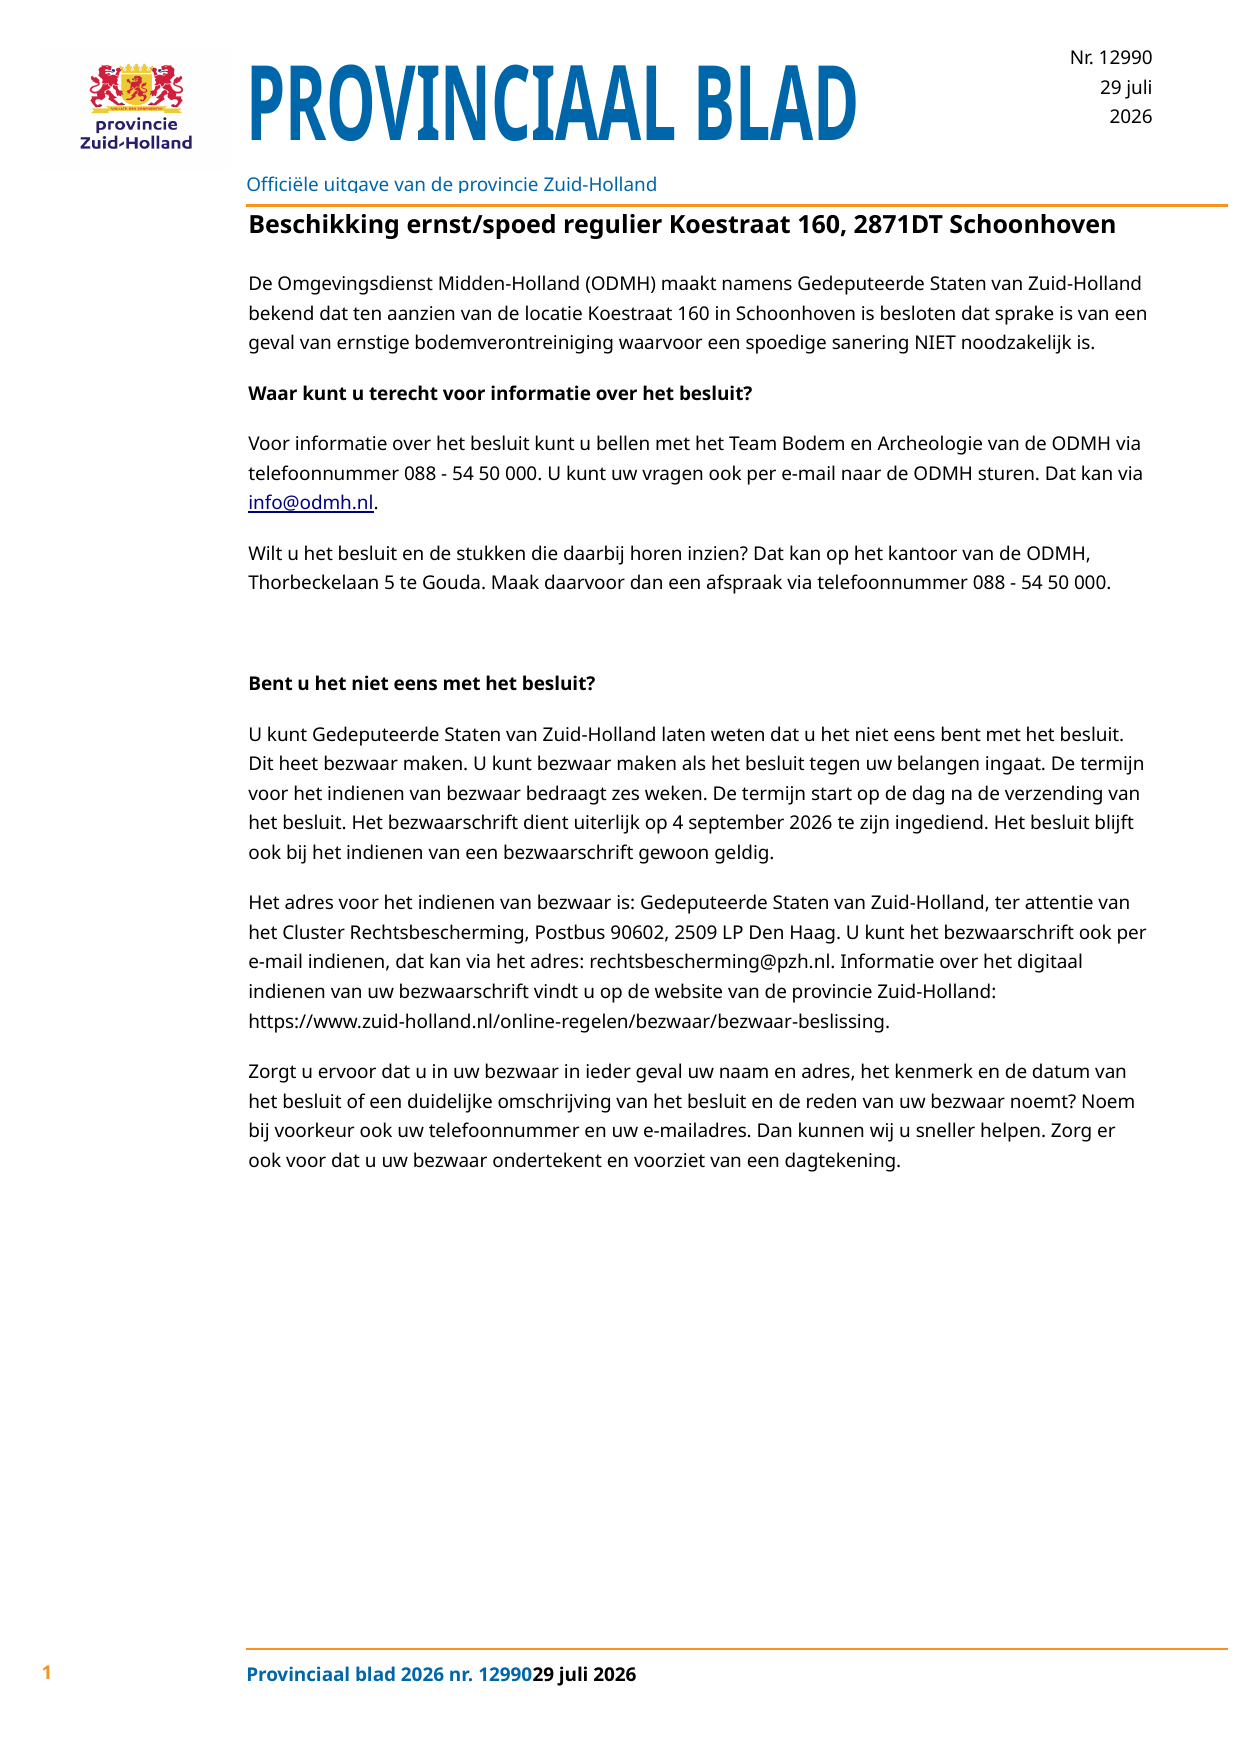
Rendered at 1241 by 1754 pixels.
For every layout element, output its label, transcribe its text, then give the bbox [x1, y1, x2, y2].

text Voor informatie over het besluit kunt u bellen met het Team Bodem en Archeologie van de ODMH via telefoonnummer 088 - 54 50 000. U kunt uw vragen ook per e-mail naar de ODMH sturen. Dat kan via info@odmh.nl. [248, 430, 1152, 515]
text Het adres voor het indienen van bezwaar is: Gedeputeerde Staten van Zuid-Holland, ter attentie van het Cluster Rechtsbescherming, Postbus 90602, 2509 LP Den Haag. U kunt het bezwaarschrift ook per e-mail indienen, dat kan via het adres: rechtsbescherming@pzh.nl. Informatie over het digitaal indienen van uw bezwaarschrift vindt u op de website van de provincie Zuid-Holland: https://www.zuid-holland.nl/online-regelen/bezwaar/bezwaar-beslissing. [248, 889, 1152, 1033]
text Zorgt u ervoor dat u in uw bezwaar in ieder geval uw naam en adres, het kenmerk en de datum van het besluit of een duidelijke omschrijving van het besluit en de reden van uw bezwaar noemt? Noem bij voorkeur ook uw telefoonnummer en uw e-mailadres. Dan kunnen wij u sneller helpen. Zorg er ook voor dat u uw bezwaar ondertekent en voorziet van een dagtekening. [248, 1058, 1152, 1173]
text Beschikking ernst/spoed regulier Koestraat 160, 2871DT Schoonhoven [248, 207, 1152, 241]
text Wilt u het besluit en de stukken die daarbij horen inzien? Dat kan op het kantoor van de ODMH, Thorbeckelaan 5 te Gouda. Maak daarvoor dan een afspraak via telefoonnummer 088 - 54 50 000. [248, 540, 1152, 595]
text Waar kunt u terecht voor informatie over het besluit? [248, 380, 1152, 406]
text U kunt Gedeputeerde Staten van Zuid-Holland laten weten dat u het niet eens bent met het besluit. Dit heet bezwaar maken. U kunt bezwaar maken als het besluit tegen uw belangen ingaat. De termijn voor het indienen van bezwaar bedraagt zes weken. De termijn start op de dag na de verzending van het besluit. Het bezwaarschrift dient uiterlijk op 4 september 2026 te zijn ingediend. Het besluit blijft ook bij het indienen van een bezwaarschrift gewoon geldig. [248, 721, 1152, 865]
picture [41, 47, 231, 172]
text Bent u het niet eens met het besluit? [248, 670, 1152, 696]
text De Omgevingsdienst Midden-Holland (ODMH) maakt namens Gedeputeerde Staten van Zuid-Holland bekend dat ten aanzien van de locatie Koestraat 160 in Schoonhoven is besloten dat sprake is van een geval van ernstige bodemverontreiniging waarvoor een spoedige sanering NIET noodzakelijk is. [248, 270, 1152, 355]
